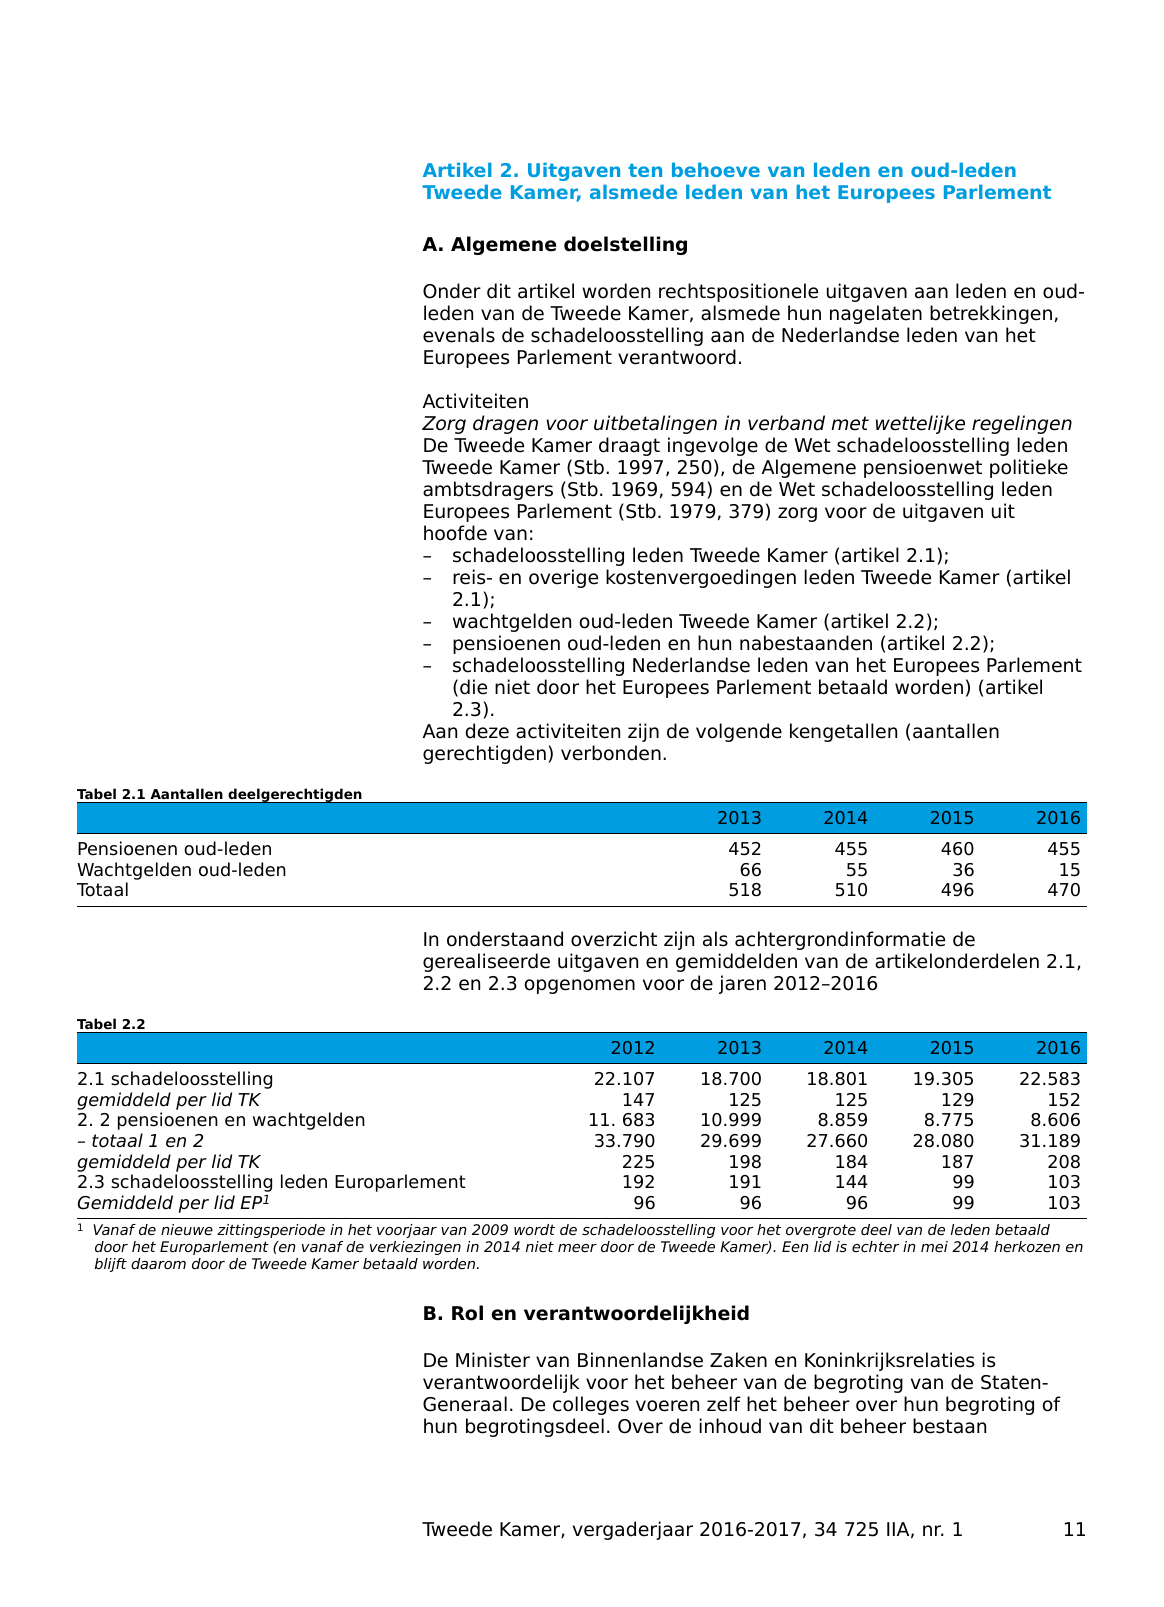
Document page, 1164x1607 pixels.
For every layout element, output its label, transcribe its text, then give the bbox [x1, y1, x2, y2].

text – wachtgelden oud-leden Tweede Kamer (artikel 2.2); [422, 611, 1087, 633]
table_cell 18.801 [768, 1064, 874, 1090]
table_cell 2016 [980, 803, 1087, 833]
table_cell 2015 [874, 803, 980, 833]
text Zorg dragen voor uitbetalingen in verband met wettelijke regelingen [422, 413, 1087, 435]
table_cell 103 [980, 1172, 1087, 1193]
table_cell 10.999 [661, 1110, 768, 1131]
table_cell 22.583 [980, 1064, 1087, 1090]
table_cell 125 [661, 1090, 768, 1110]
table_cell 8.606 [980, 1110, 1087, 1131]
table_cell 184 [768, 1152, 874, 1172]
table_cell 2013 [661, 803, 768, 833]
table_cell 455 [980, 834, 1087, 859]
table_cell 55 [768, 860, 874, 880]
table_header Tabel 2.2 [77, 1017, 1087, 1032]
table_cell 11. 683 [555, 1110, 661, 1131]
text – schadeloosstelling leden Tweede Kamer (artikel 2.1); [422, 545, 1087, 567]
table_cell Wachtgelden oud-leden [77, 860, 661, 880]
table_cell 518 [661, 880, 768, 906]
table_cell 144 [768, 1172, 874, 1193]
subtitle B. Rol en verantwoordelijkheid [422, 1303, 1087, 1325]
table_cell 36 [874, 860, 980, 880]
table_cell 96 [555, 1193, 661, 1218]
table_cell 455 [768, 834, 874, 859]
text Aan deze activiteiten zijn de volgende kengetallen (aantallen gerechtigden) verbonden. [422, 721, 1087, 764]
table_cell 2.1 schadeloosstelling [77, 1064, 555, 1090]
text De Minister van Binnenlandse Zaken en Koninkrijksrelaties is verantwoordelijk voor het beheer van de begroting van de Staten-Generaal. De colleges voeren zelf het beheer over hun begroting of hun begrotingsdeel. Over de inhoud van dit beheer bestaan [422, 1350, 1087, 1438]
text – reis- en overige kostenvergoedingen leden Tweede Kamer (artikel 2.1); [422, 567, 1087, 611]
table_cell Pensioenen oud-leden [77, 834, 661, 859]
table_cell Totaal [77, 880, 661, 906]
table_cell gemiddeld per lid TK [77, 1152, 555, 1172]
table_cell 28.080 [874, 1131, 980, 1152]
table_header Tabel 2.1 Aantallen deelgerechtigden [77, 786, 1087, 802]
table_cell 103 [980, 1193, 1087, 1218]
table_cell 2014 [768, 1033, 874, 1063]
table_cell 2013 [661, 1033, 768, 1063]
table_cell 460 [874, 834, 980, 859]
table_cell 208 [980, 1152, 1087, 1172]
table_cell 187 [874, 1152, 980, 1172]
table_cell 18.700 [661, 1064, 768, 1090]
table_cell 225 [555, 1152, 661, 1172]
text – schadeloosstelling Nederlandse leden van het Europees Parlement (die niet door het Europees Parlement betaald worden) (artikel 2.3). [422, 655, 1087, 721]
table_cell [77, 1033, 555, 1063]
table_cell 29.699 [661, 1131, 768, 1152]
table_cell 2. 2 pensioenen en wachtgelden [77, 1110, 555, 1131]
table_cell 152 [980, 1090, 1087, 1110]
text Activiteiten [422, 391, 1087, 413]
table_cell 2012 [555, 1033, 661, 1063]
table_cell 129 [874, 1090, 980, 1110]
table_cell gemiddeld per lid TK [77, 1090, 555, 1110]
table_cell 8.859 [768, 1110, 874, 1131]
table_cell 99 [874, 1172, 980, 1193]
table_cell 198 [661, 1152, 768, 1172]
table_cell 147 [555, 1090, 661, 1110]
table_cell 27.660 [768, 1131, 874, 1152]
table_cell 15 [980, 860, 1087, 880]
table_cell 1 Vanaf de nieuwe zittingsperiode in het voorjaar van 2009 wordt de schadeloosstelling voor het overgrote deel van de leden betaald door het Europarlement (en vanaf de verkiezingen in 2014 niet meer door de Tweede Kamer). Een lid is echter in mei 2014 herkozen en blijft daarom door de Tweede Kamer betaald worden. [77, 1219, 1087, 1273]
table_cell 2015 [874, 1033, 980, 1063]
table_cell 452 [661, 834, 768, 859]
table_cell 191 [661, 1172, 768, 1193]
table_cell 2016 [980, 1033, 1087, 1063]
text Onder dit artikel worden rechtspositionele uitgaven aan leden en oud-leden van de Tweede Kamer, alsmede hun nagelaten betrekkingen, evenals de schadeloosstelling aan de Nederlandse leden van het Europees Parlement verantwoord. [422, 281, 1087, 369]
subtitle Artikel 2. Uitgaven ten behoeve van leden en oud-leden Tweede Kamer, alsmede leden van het Europees Parlement [422, 160, 1087, 204]
table_cell 96 [768, 1193, 874, 1218]
table_cell Gemiddeld per lid EP1 [77, 1193, 555, 1218]
table_cell – totaal 1 en 2 [77, 1131, 555, 1152]
table_cell 192 [555, 1172, 661, 1193]
table_cell 8.775 [874, 1110, 980, 1131]
table_cell 33.790 [555, 1131, 661, 1152]
text – pensioenen oud-leden en hun nabestaanden (artikel 2.2); [422, 633, 1087, 655]
table_cell 510 [768, 880, 874, 906]
table_cell 496 [874, 880, 980, 906]
table_cell 125 [768, 1090, 874, 1110]
table_cell 66 [661, 860, 768, 880]
text In onderstaand overzicht zijn als achtergrondinformatie de gerealiseerde uitgaven en gemiddelden van de artikelonderdelen 2.1, 2.2 en 2.3 opgenomen voor de jaren 2012–2016 [422, 929, 1087, 995]
table_cell 99 [874, 1193, 980, 1218]
table_cell 470 [980, 880, 1087, 906]
table_cell 96 [661, 1193, 768, 1218]
table_cell 22.107 [555, 1064, 661, 1090]
table_cell 2014 [768, 803, 874, 833]
table_cell 19.305 [874, 1064, 980, 1090]
text De Tweede Kamer draagt ingevolge de Wet schadeloosstelling leden Tweede Kamer (Stb. 1997, 250), de Algemene pensioenwet politieke ambtsdragers (Stb. 1969, 594) en de Wet schadeloosstelling leden Europees Parlement (Stb. 1979, 379) zorg voor de uitgaven uit hoofde van: [422, 435, 1087, 545]
table_cell [77, 803, 661, 833]
subtitle A. Algemene doelstelling [422, 234, 1087, 256]
table_cell 31.189 [980, 1131, 1087, 1152]
table_cell 2.3 schadeloosstelling leden Europarlement [77, 1172, 555, 1193]
